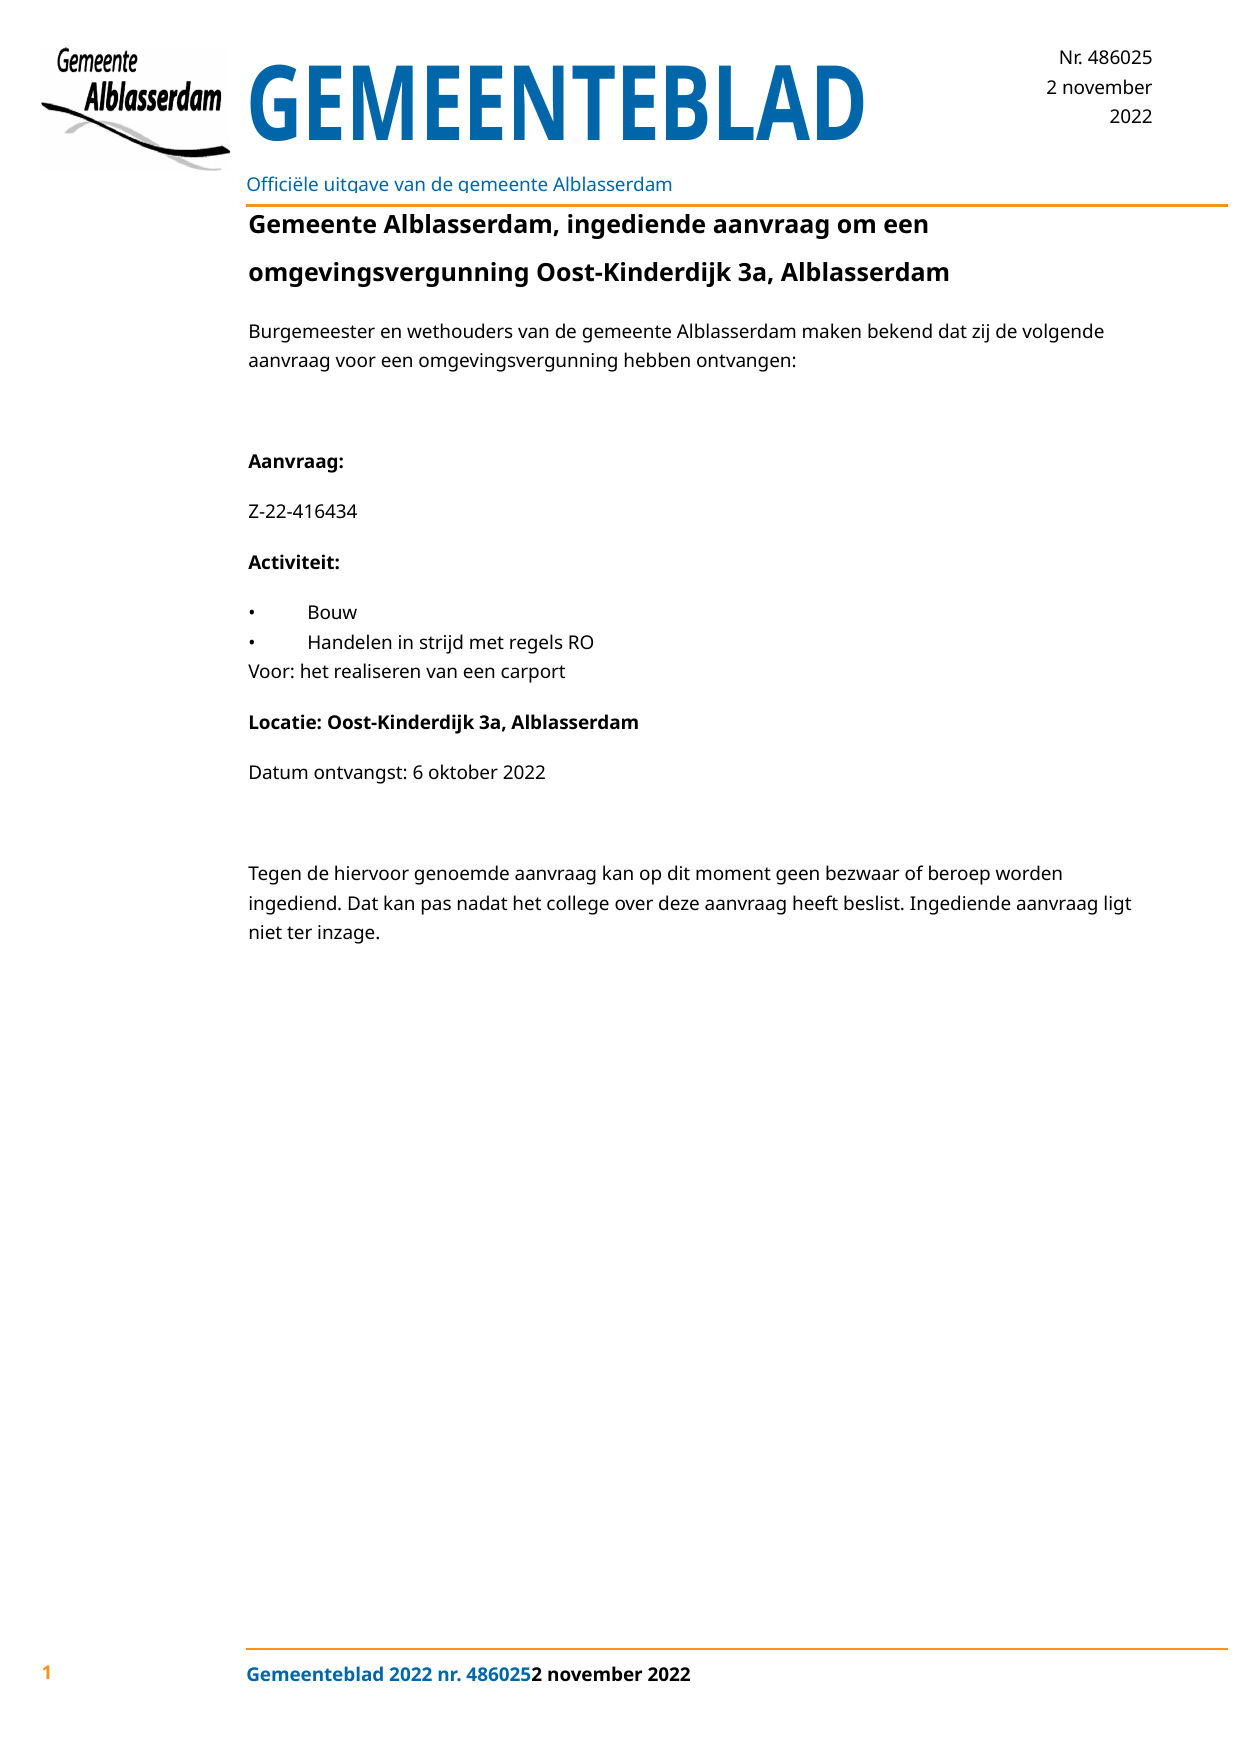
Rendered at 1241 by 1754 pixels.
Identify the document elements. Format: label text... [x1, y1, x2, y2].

text Gemeente Alblasserdam, ingediende aanvraag om een omgevingsvergunning Oost-Kinderdijk 3a, Alblasserdam [248, 207, 1152, 288]
list Bouw [248, 599, 1152, 625]
text Aanvraag: [248, 448, 1152, 474]
text Tegen de hiervoor genoemde aanvraag kan op dit moment geen bezwaar of beroep worden ingediend. Dat kan pas nadat het college over deze aanvraag heeft beslist. Ingediende aanvraag ligt niet ter inzage. [248, 860, 1152, 945]
text Activiteit: [248, 549, 1152, 575]
text Locatie: Oost-Kinderdijk 3a, Alblasserdam [248, 709, 1152, 735]
text Burgemeester en wethouders van de gemeente Alblasserdam maken bekend dat zij de volgende aanvraag voor een omgevingsvergunning hebben ontvangen: [248, 318, 1152, 373]
list Handelen in strijd met regels RO [248, 629, 1152, 655]
text Z-22-416434 [248, 499, 1152, 524]
text Voor: het realiseren van een carport [248, 659, 1152, 684]
picture [41, 47, 231, 172]
text Datum ontvangst: 6 oktober 2022 [248, 759, 1152, 785]
